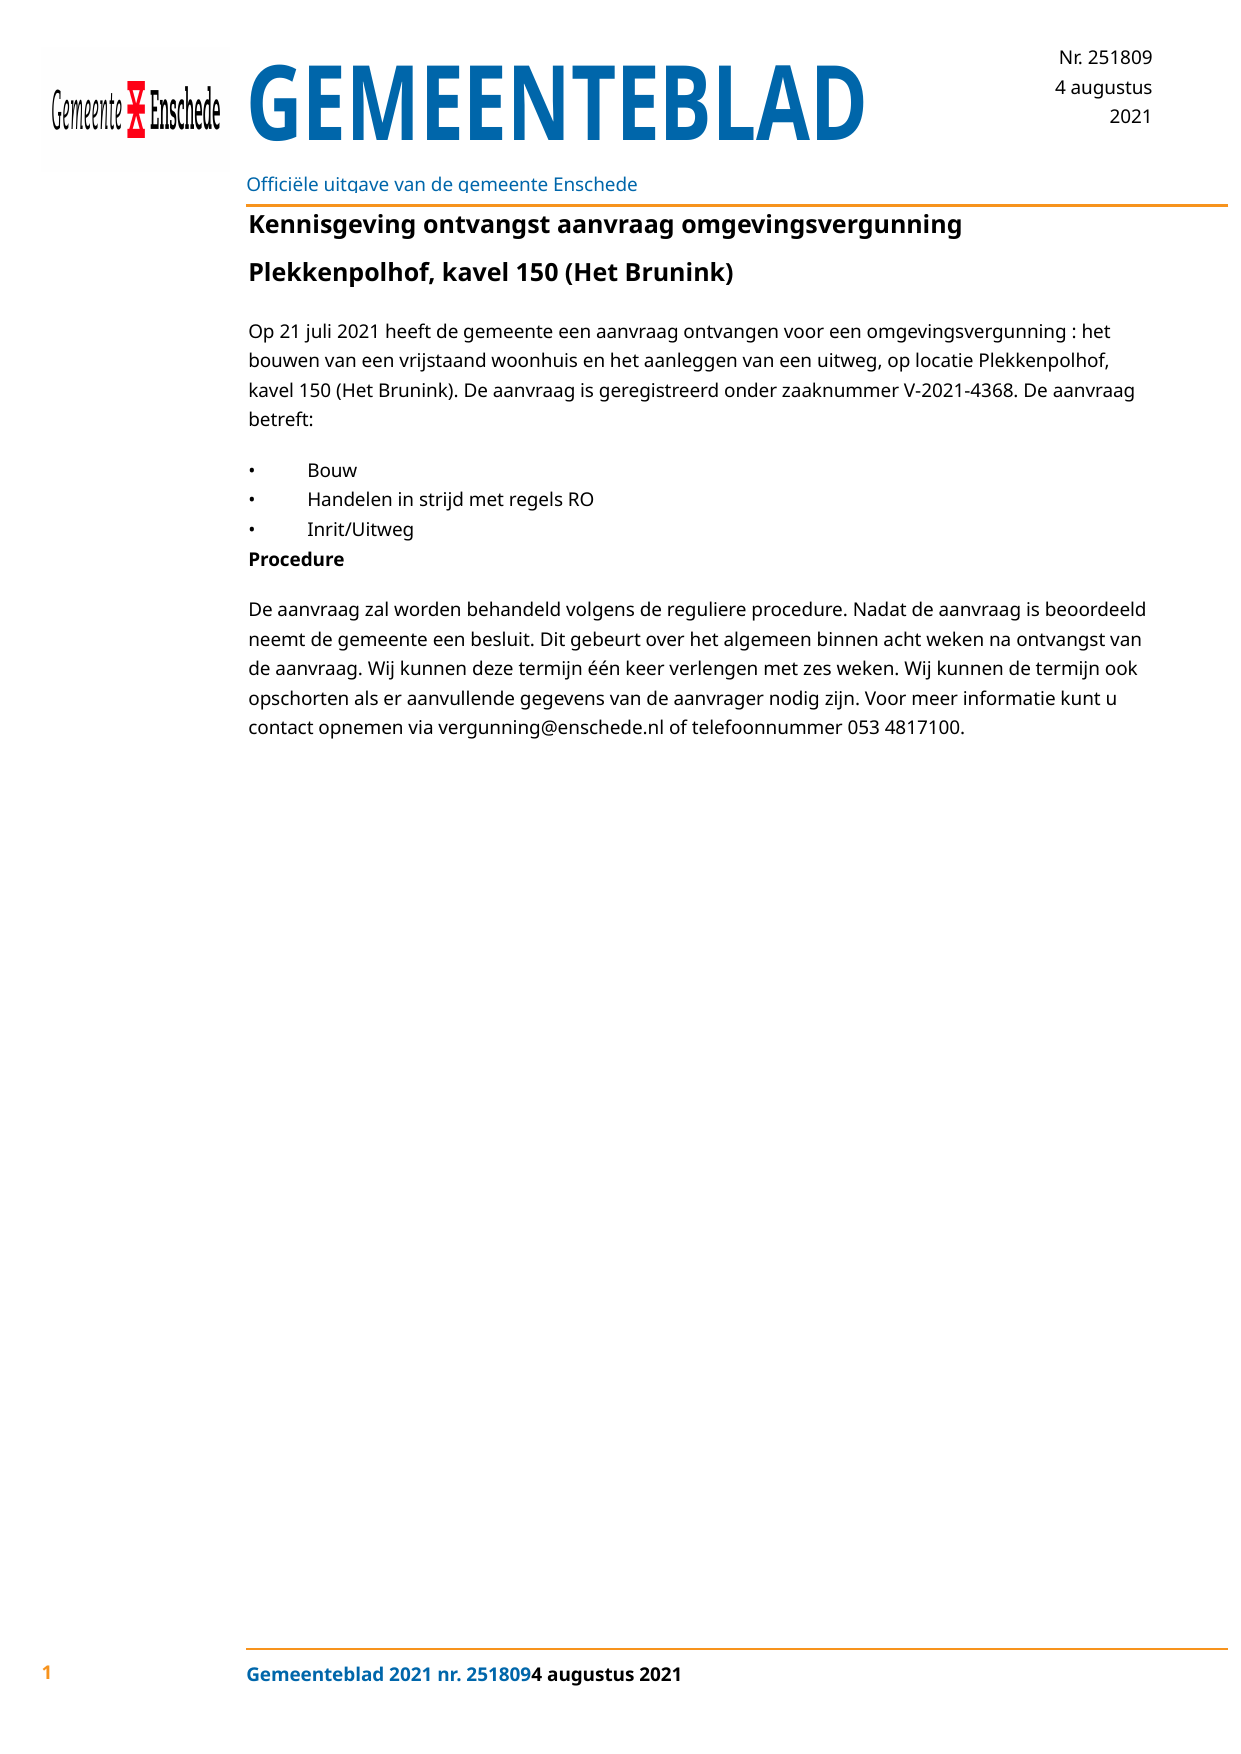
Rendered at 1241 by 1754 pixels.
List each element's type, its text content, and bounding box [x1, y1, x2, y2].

text Kennisgeving ontvangst aanvraag omgevingsvergunning Plekkenpolhof, kavel 150 (Het Brunink) [248, 207, 1152, 288]
picture [41, 47, 231, 172]
text Procedure [248, 546, 1152, 572]
list Bouw [248, 457, 1152, 483]
text De aanvraag zal worden behandeld volgens de reguliere procedure. Nadat de aanvraag is beoordeeld neemt de gemeente een besluit. Dit gebeurt over het algemeen binnen acht weken na ontvangst van de aanvraag. Wij kunnen deze termijn één keer verlengen met zes weken. Wij kunnen de termijn ook opschorten als er aanvullende gegevens van de aanvrager nodig zijn. Voor meer informatie kunt u contact opnemen via vergunning@enschede.nl of telefoonnummer 053 4817100. [248, 596, 1152, 740]
text Op 21 juli 2021 heeft de gemeente een aanvraag ontvangen voor een omgevingsvergunning : het bouwen van een vrijstaand woonhuis en het aanleggen van een uitweg, op locatie Plekkenpolhof, kavel 150 (Het Brunink). De aanvraag is geregistreerd onder zaaknummer V-2021-4368. De aanvraag betreft: [248, 318, 1152, 432]
list Handelen in strijd met regels RO [248, 487, 1152, 512]
list Inrit/Uitweg [248, 516, 1152, 542]
